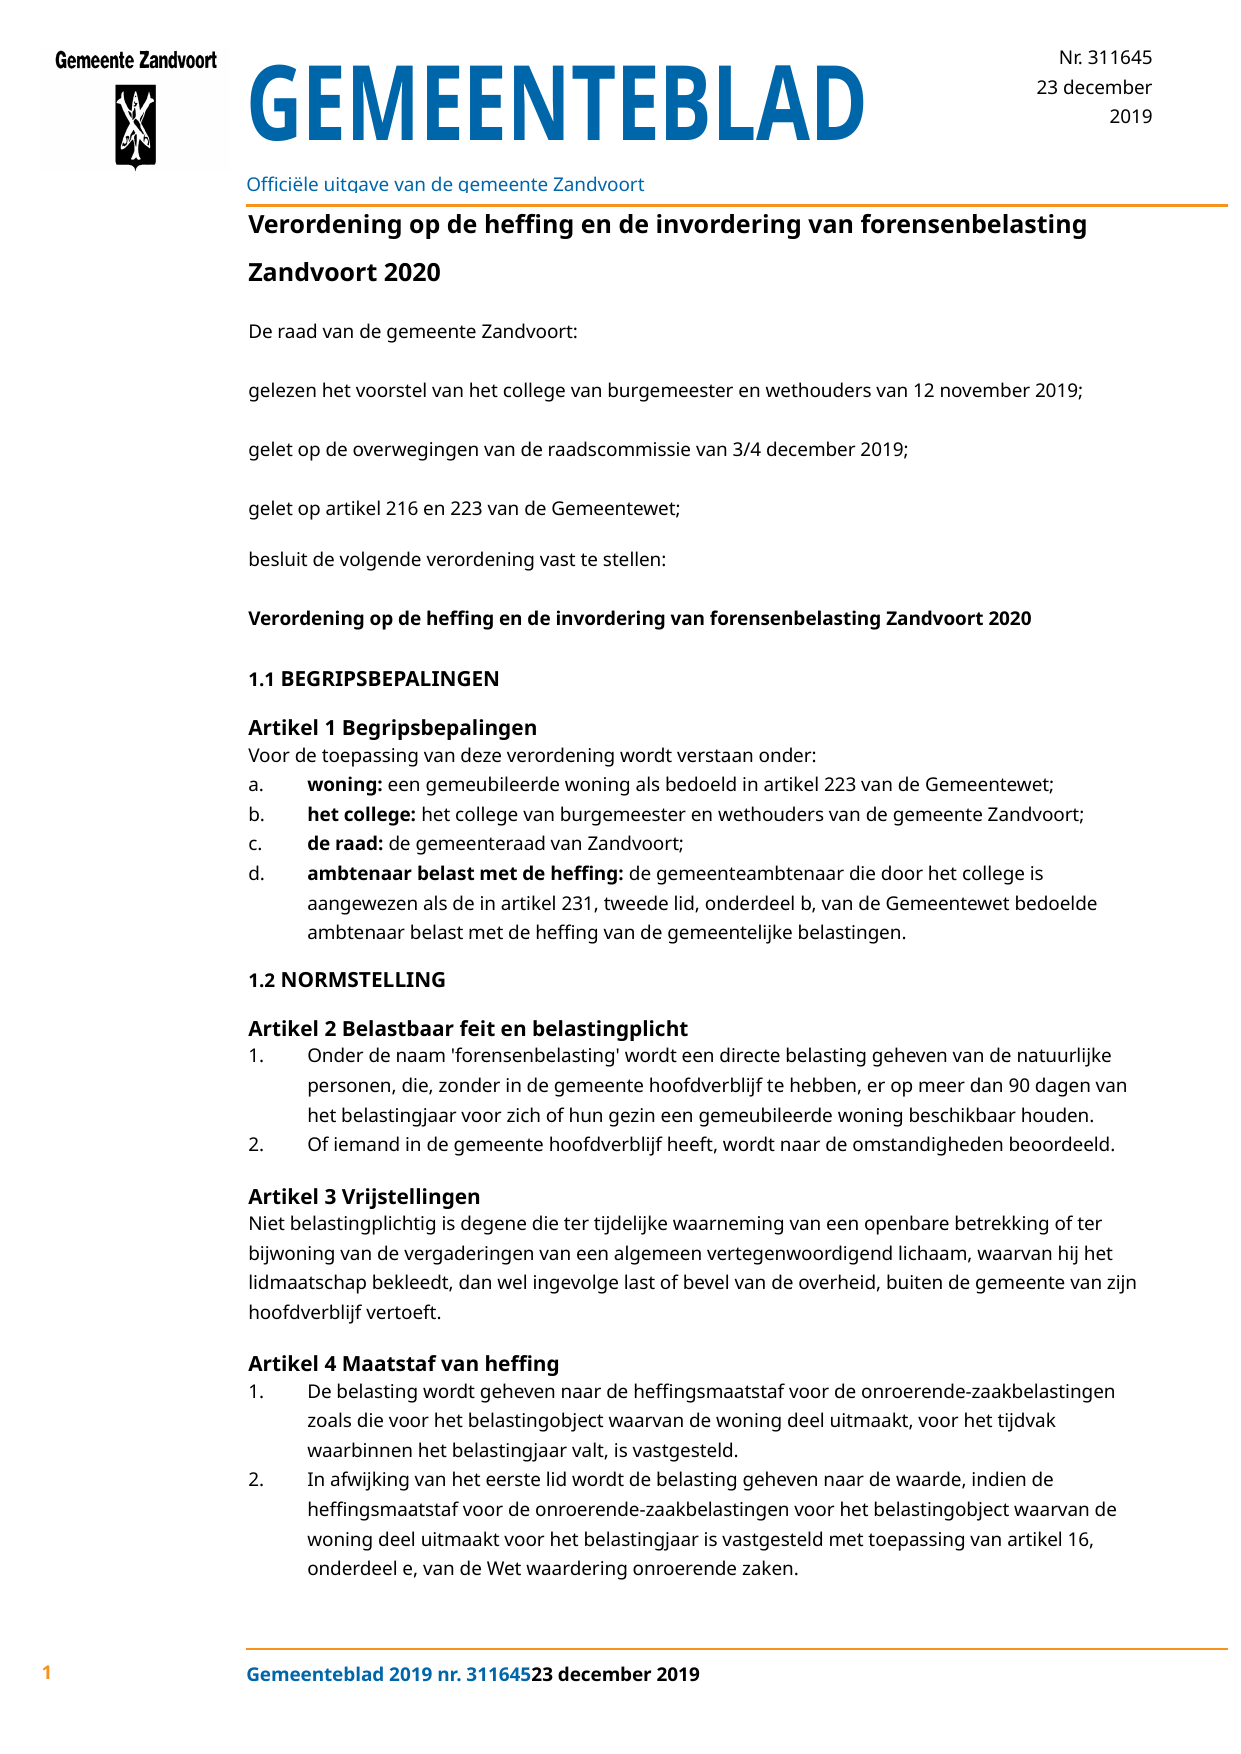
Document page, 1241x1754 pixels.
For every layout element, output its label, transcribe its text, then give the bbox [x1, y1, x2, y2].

text gelet op de overwegingen van de raadscommissie van 3/4 december 2019; [248, 436, 1152, 462]
text 1.1 BEGRIPSBEPALINGEN [248, 664, 1152, 692]
list De belasting wordt geheven naar de heffingsmaatstaf voor de onroerende-zaakbelastingen zoals die voor het belastingobject waarvan de woning deel uitmaakt, voor het tijdvak waarbinnen het belastingjaar valt, is vastgesteld. [248, 1378, 1152, 1463]
list Onder de naam 'forensenbelasting' wordt een directe belasting geheven van de natuurlijke personen, die, zonder in de gemeente hoofdverblijf te hebben, er op meer dan 90 dagen van het belastingjaar voor zich of hun gezin een gemeubileerde woning beschikbaar houden. [248, 1043, 1152, 1127]
text besluit de volgende verordening vast te stellen: [248, 546, 1152, 571]
text Artikel 3 Vrijstellingen [248, 1182, 1152, 1210]
text Artikel 1 Begripsbepalingen [248, 713, 1152, 742]
text Verordening op de heffing en de invordering van forensenbelasting Zandvoort 2020 [248, 207, 1152, 288]
list ambtenaar belast met de heffing: de gemeenteambtenaar die door het college is aangewezen als de in artikel 231, tweede lid, onderdeel b, van de Gemeentewet bedoelde ambtenaar belast met de heffing van de gemeentelijke belastingen. [248, 860, 1152, 945]
text Artikel 4 Maatstaf van heffing [248, 1349, 1152, 1378]
picture [41, 47, 231, 172]
text Voor de toepassing van deze verordening wordt verstaan onder: [248, 742, 1152, 767]
text gelezen het voorstel van het college van burgemeester en wethouders van 12 november 2019; [248, 377, 1152, 403]
list het college: het college van burgemeester en wethouders van de gemeente Zandvoort; [248, 801, 1152, 827]
list de raad: de gemeenteraad van Zandvoort; [248, 831, 1152, 856]
list Of iemand in de gemeente hoofdverblijf heeft, wordt naar de omstandigheden beoordeeld. [248, 1131, 1152, 1157]
text 1.2 NORMSTELLING [248, 965, 1152, 993]
text Niet belastingplichtig is degene die ter tijdelijke waarneming van een openbare betrekking of ter bijwoning van de vergaderingen van een algemeen vertegenwoordigend lichaam, waarvan hij het lidmaatschap bekleedt, dan wel ingevolge last of bevel van de overheid, buiten de gemeente van zijn hoofdverblijf vertoeft. [248, 1210, 1152, 1325]
text gelet op artikel 216 en 223 van de Gemeentewet; [248, 495, 1152, 521]
list woning: een gemeubileerde woning als bedoeld in artikel 223 van de Gemeentewet; [248, 771, 1152, 797]
text Verordening op de heffing en de invordering van forensenbelasting Zandvoort 2020 [248, 605, 1152, 631]
text Artikel 2 Belastbaar feit en belastingplicht [248, 1014, 1152, 1043]
text De raad van de gemeente Zandvoort: [248, 318, 1152, 344]
list In afwijking van het eerste lid wordt de belasting geheven naar de waarde, indien de heffingsmaatstaf voor de onroerende-zaakbelastingen voor het belastingobject waarvan de woning deel uitmaakt voor het belastingjaar is vastgesteld met toepassing van artikel 16, onderdeel e, van de Wet waardering onroerende zaken. [248, 1467, 1152, 1581]
